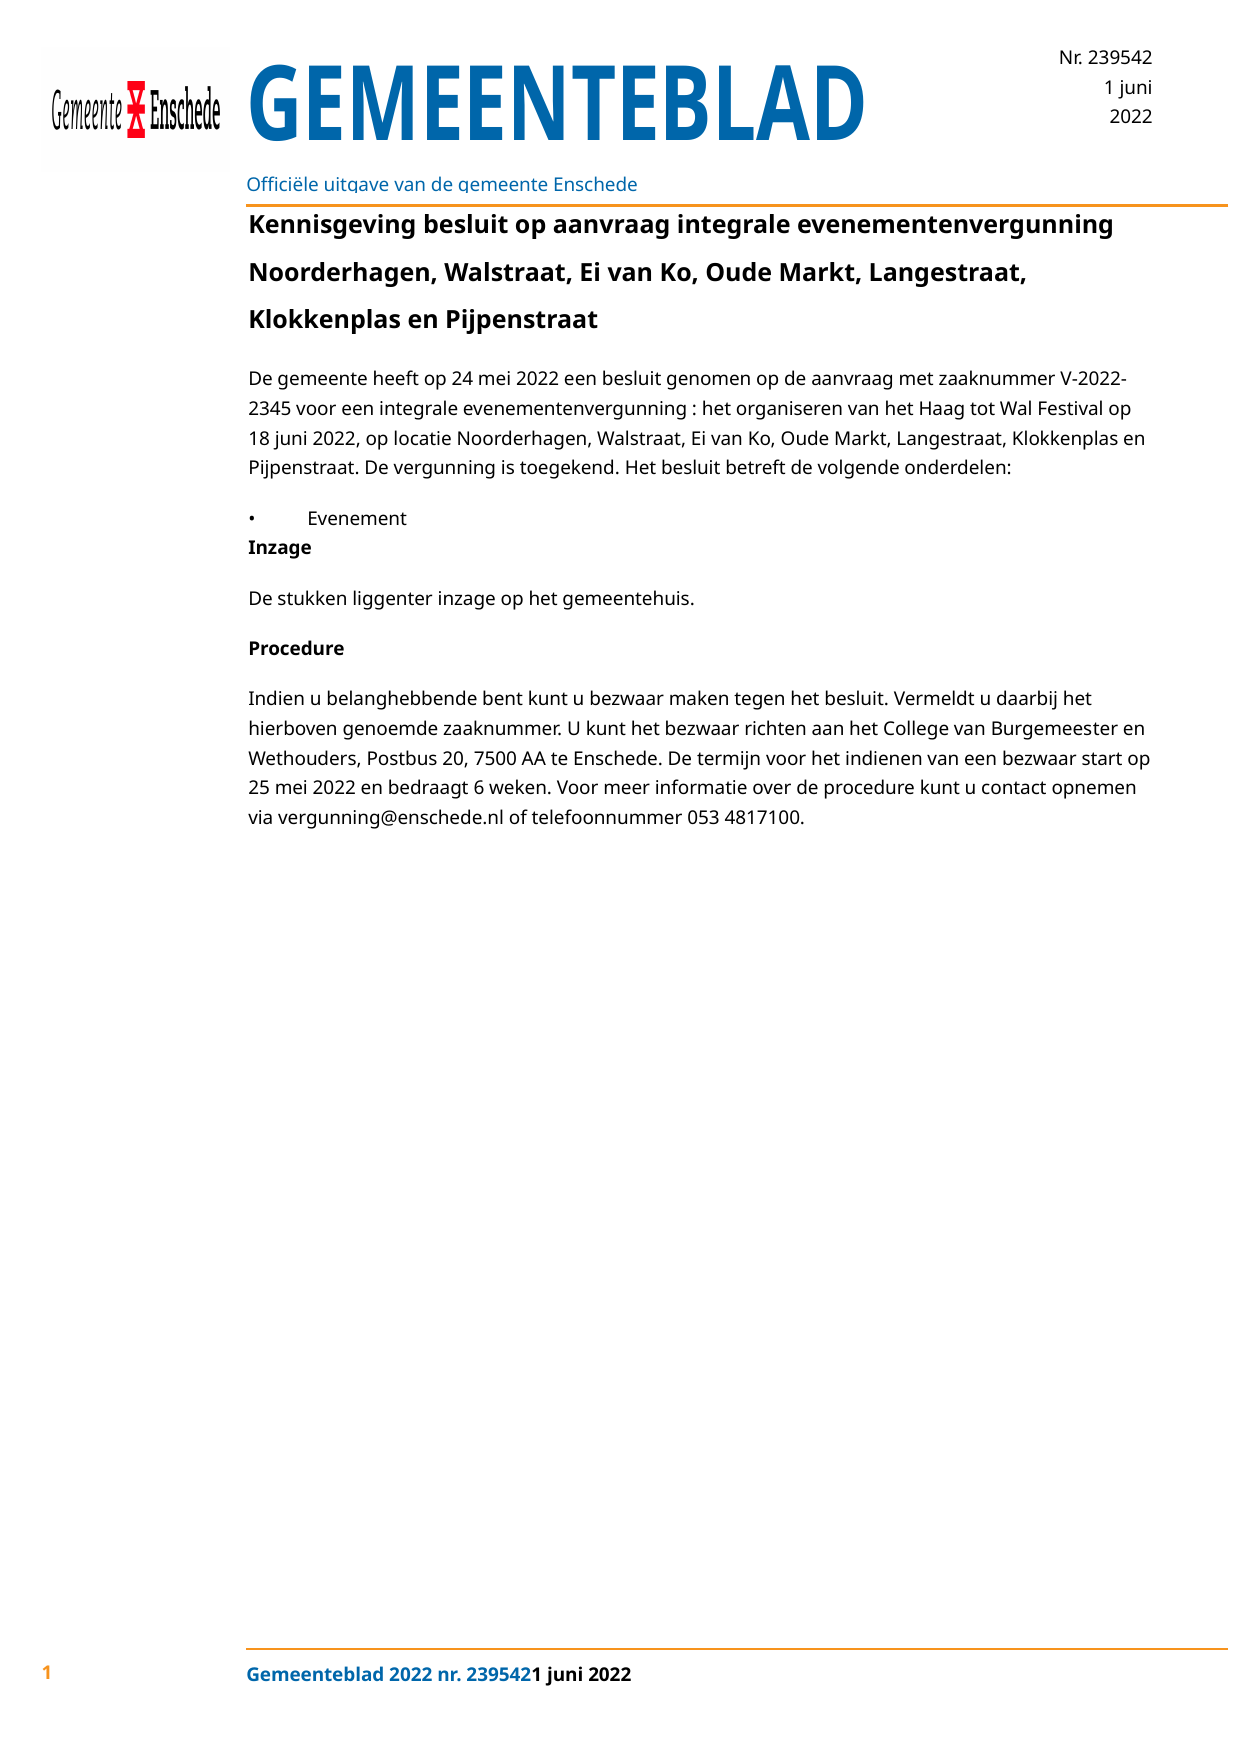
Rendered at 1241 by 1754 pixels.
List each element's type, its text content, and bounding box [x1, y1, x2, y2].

text Kennisgeving besluit op aanvraag integrale evenementenvergunning Noorderhagen, Walstraat, Ei van Ko, Oude Markt, Langestraat, Klokkenplas en Pijpenstraat [248, 207, 1152, 336]
text De gemeente heeft op 24 mei 2022 een besluit genomen op de aanvraag met zaaknummer V-2022-2345 voor een integrale evenementenvergunning : het organiseren van het Haag tot Wal Festival op 18 juni 2022, op locatie Noorderhagen, Walstraat, Ei van Ko, Oude Markt, Langestraat, Klokkenplas en Pijpenstraat. De vergunning is toegekend. Het besluit betreft de volgende onderdelen: [248, 366, 1152, 480]
text Inzage [248, 534, 1152, 560]
text Indien u belanghebbende bent kunt u bezwaar maken tegen het besluit. Vermeldt u daarbij het hierboven genoemde zaaknummer. U kunt het bezwaar richten aan het College van Burgemees­ter en Wethouders, Postbus 20, 7500 AA te Enschede. De termijn voor het indienen van een bezwaar start op 25 mei 2022 en bedraagt 6 weken. Voor meer informatie over de procedure kunt u contact opnemen via vergunning@enschede.nl of telefoonnummer 053 4817100. [248, 686, 1152, 829]
text Procedure [248, 635, 1152, 661]
picture [41, 47, 231, 172]
text De stukken liggenter inzage op het gemeentehuis. [248, 585, 1152, 610]
list Evenement [248, 505, 1152, 530]
